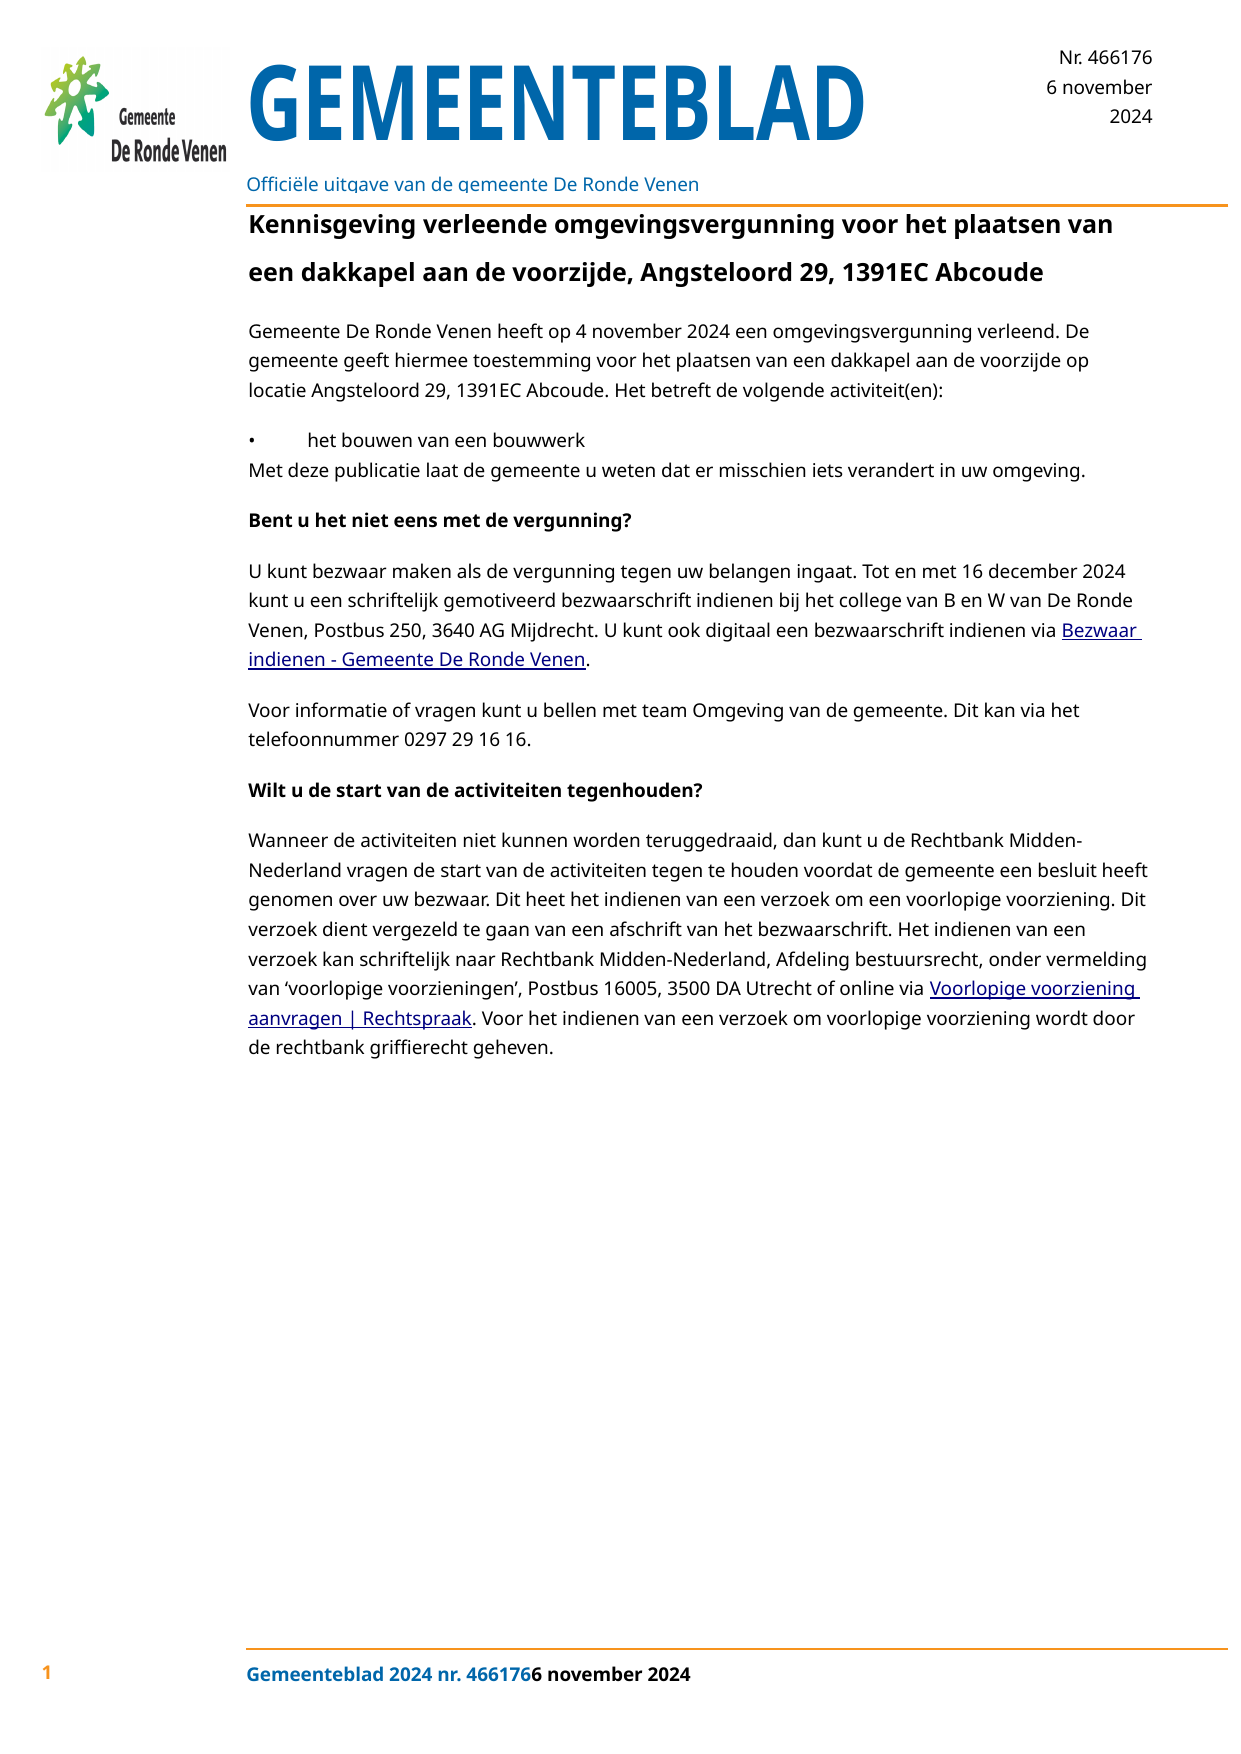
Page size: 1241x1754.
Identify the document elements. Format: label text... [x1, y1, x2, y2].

text Gemeente De Ronde Venen heeft op 4 november 2024 een omgevingsvergunning verleend. De gemeente geeft hiermee toestemming voor het plaatsen van een dakkapel aan de voorzijde op locatie Angsteloord 29, 1391EC Abcoude. Het betreft de volgende activiteit(en): [248, 318, 1152, 403]
text Voor informatie of vragen kunt u bellen met team Omgeving van de gemeente. Dit kan via het telefoonnummer 0297 29 16 16. [248, 697, 1152, 752]
text Bent u het niet eens met de vergunning? [248, 507, 1152, 533]
list het bouwen van een bouwwerk [248, 427, 1152, 453]
text U kunt bezwaar maken als de vergunning tegen uw belangen ingaat. Tot en met 16 december 2024 kunt u een schriftelijk gemotiveerd bezwaarschrift indienen bij het college van B en W van De Ronde Venen, Postbus 250, 3640 AG Mijdrecht. U kunt ook digitaal een bezwaarschrift indienen via Bezwaar indienen - Gemeente De Ronde Venen. [248, 558, 1152, 672]
text Wilt u de start van de activiteiten tegenhouden? [248, 777, 1152, 803]
text Kennisgeving verleende omgevingsvergunning voor het plaatsen van een dakkapel aan de voorzijde, Angsteloord 29, 1391EC Abcoude [248, 207, 1152, 288]
text Met deze publicatie laat de gemeente u weten dat er misschien iets verandert in uw omgeving. [248, 457, 1152, 483]
text Wanneer de activiteiten niet kunnen worden teruggedraaid, dan kunt u de Rechtbank Midden-Nederland vragen de start van de activiteiten tegen te houden voordat de gemeente een besluit heeft genomen over uw bezwaar. Dit heet het indienen van een verzoek om een voorlopige voorziening. Dit verzoek dient vergezeld te gaan van een afschrift van het bezwaarschrift. Het indienen van een verzoek kan schriftelijk naar Rechtbank Midden-Nederland, Afdeling bestuursrecht, onder vermelding van ‘voorlopige voorzieningen’, Postbus 16005, 3500 DA Utrecht of online via Voorlopige voorziening aanvragen | Rechtspraak. Voor het indienen van een verzoek om voorlopige voorziening wordt door de rechtbank griffierecht geheven. [248, 827, 1152, 1060]
picture [41, 47, 231, 172]
